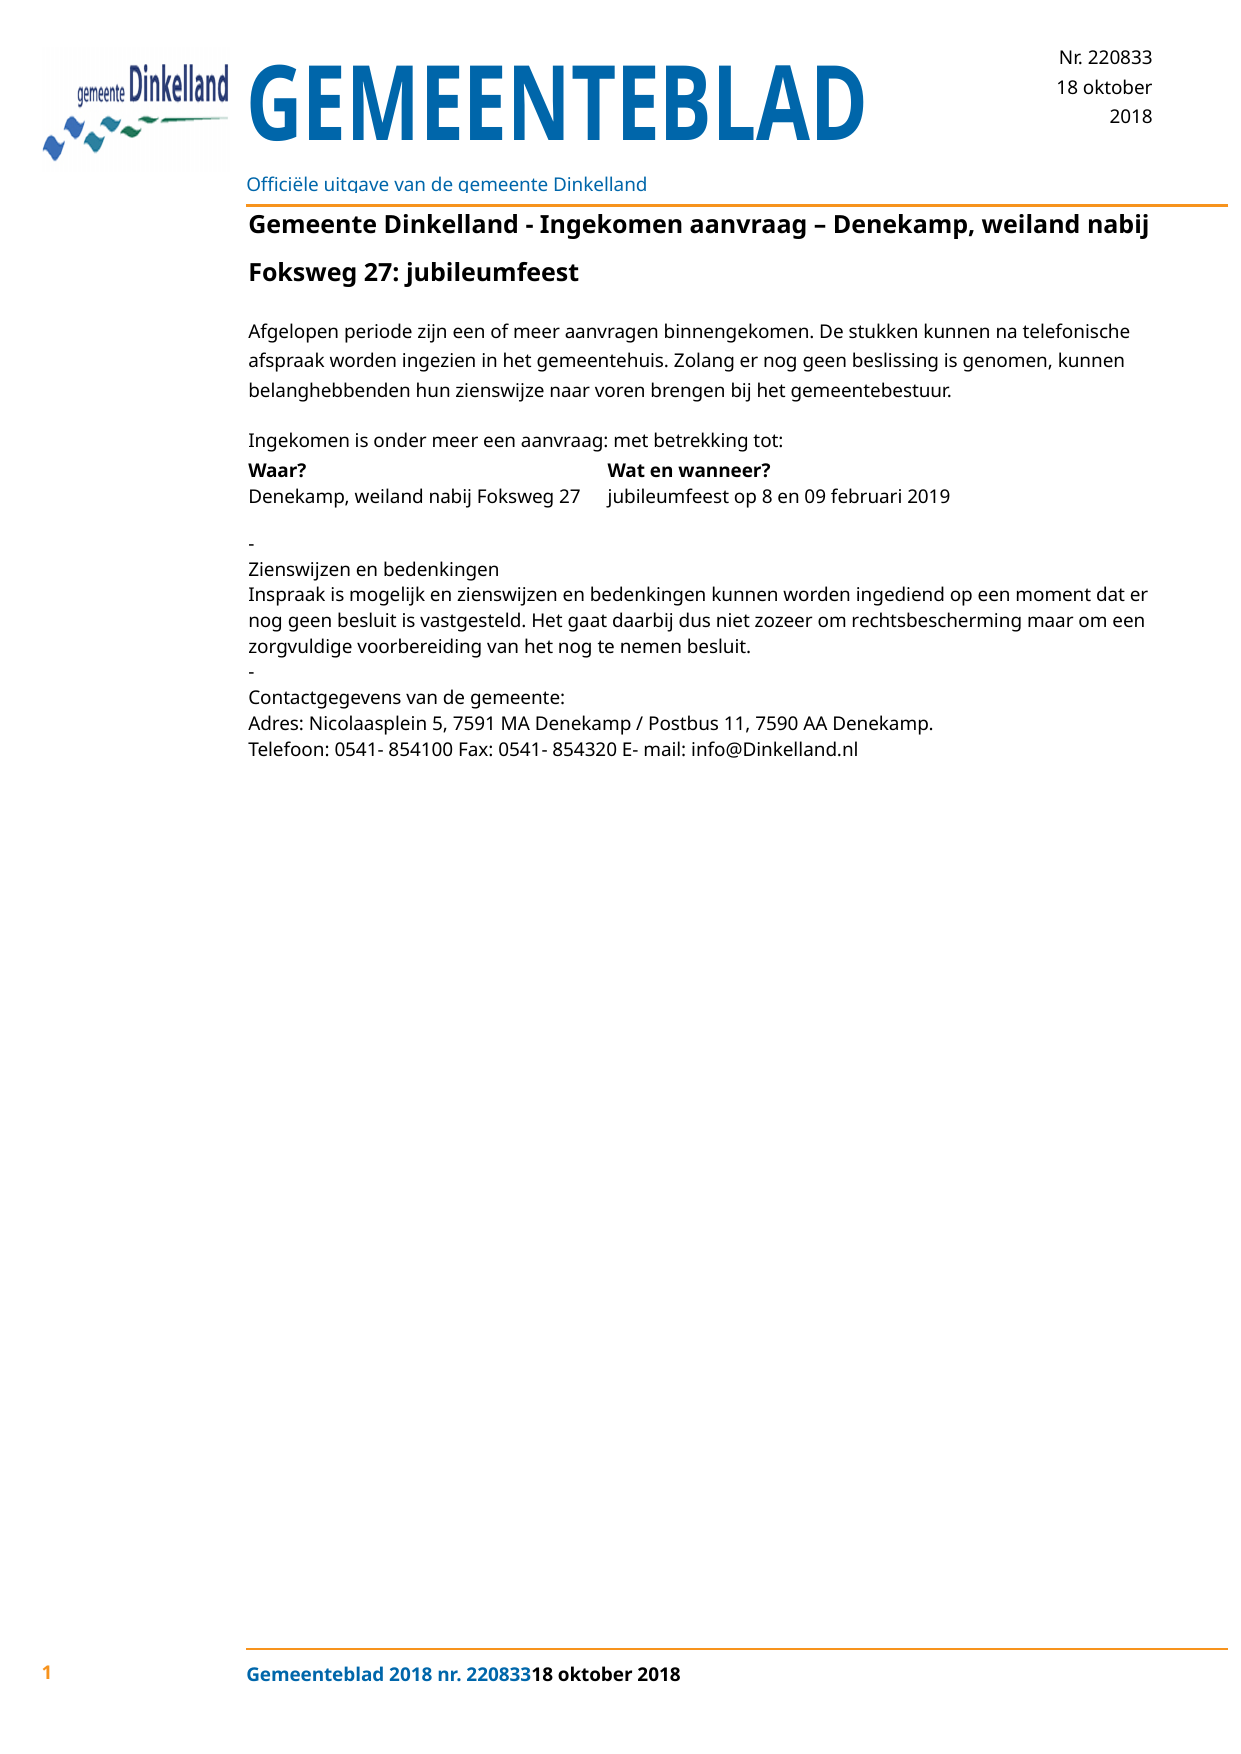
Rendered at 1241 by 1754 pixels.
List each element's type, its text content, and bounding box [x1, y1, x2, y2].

text - [248, 659, 1152, 684]
table_header Wat en wanneer? [608, 457, 1152, 483]
table_cell Denekamp, weiland nabij Foksweg 27 [248, 483, 607, 509]
text Ingekomen is onder meer een aanvraag: met betrekking tot: [248, 427, 1152, 453]
text Telefoon: 0541- 854100 Fax: 0541- 854320 E- mail: info@Dinkelland.nl [248, 736, 1152, 762]
text Inspraak is mogelijk en zienswijzen en bedenkingen kunnen worden ingediend op een moment dat er nog geen besluit is vastgesteld. Het gaat daarbij dus niet zozeer om rechtsbescherming maar om een zorgvuldige voorbereiding van het nog te nemen besluit. [248, 582, 1152, 659]
picture [41, 47, 231, 172]
text Afgelopen periode zijn een of meer aanvragen binnengekomen. De stukken kunnen na telefonische afspraak worden ingezien in het gemeentehuis. Zolang er nog geen beslissing is genomen, kunnen belanghebbenden hun zienswijze naar voren brengen bij het gemeentebestuur. [248, 318, 1152, 403]
text Adres: Nicolaasplein 5, 7591 MA Denekamp / Postbus 11, 7590 AA Denekamp. [248, 710, 1152, 736]
table_cell jubileumfeest op 8 en 09 februari 2019 [608, 483, 1152, 509]
text - [248, 530, 1152, 556]
text Zienswijzen en bedenkingen [248, 556, 1152, 582]
text Contactgegevens van de gemeente: [248, 684, 1152, 710]
text Gemeente Dinkelland - Ingekomen aanvraag – Denekamp, weiland nabij Foksweg 27: jubileumfeest [248, 207, 1152, 288]
table_header Waar? [248, 457, 607, 483]
